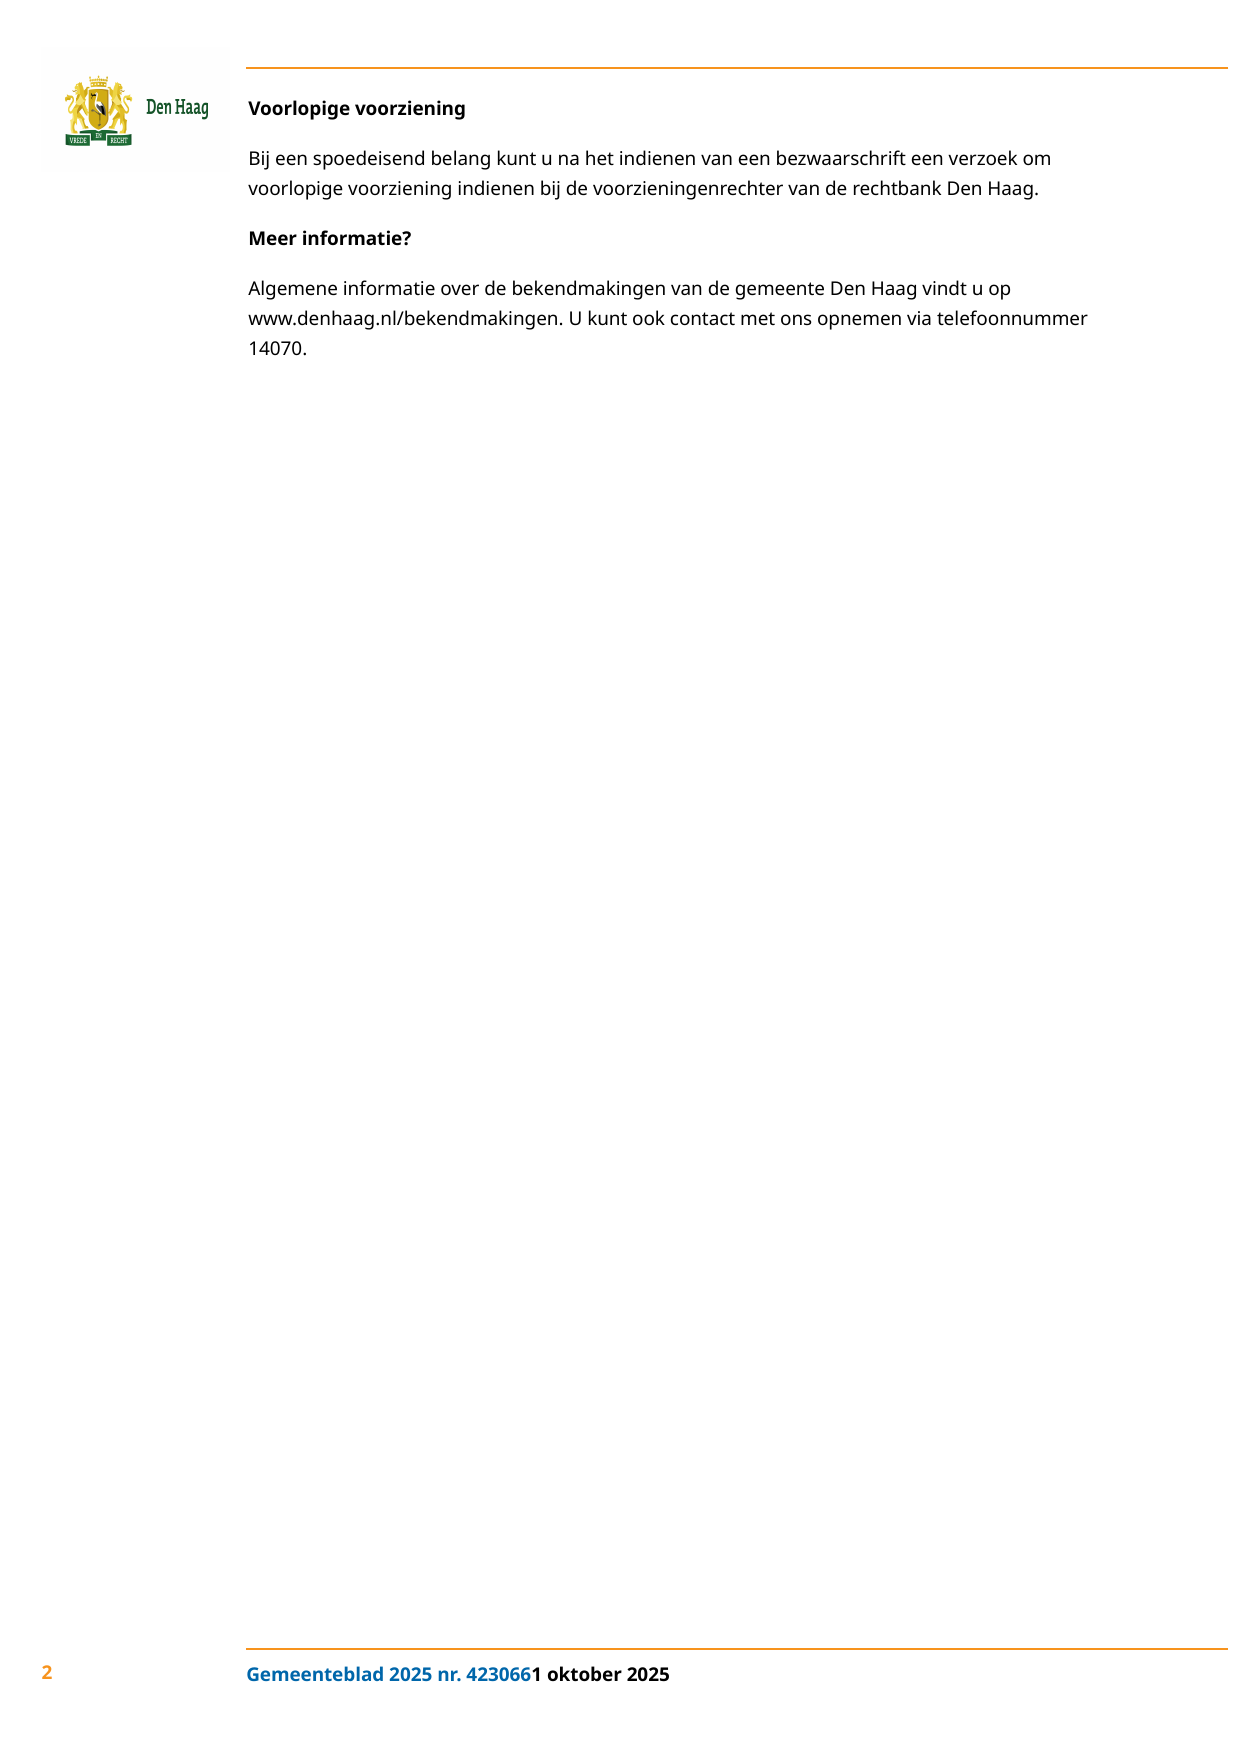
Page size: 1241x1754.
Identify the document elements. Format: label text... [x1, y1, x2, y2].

text Algemene informatie over de bekendmakingen van de gemeente Den Haag vindt u op www.denhaag.nl/bekendmakingen. U kunt ook contact met ons opnemen via telefoonnummer 14070. [248, 276, 1152, 361]
picture [41, 47, 231, 172]
text Meer informatie? [248, 225, 1152, 251]
text Bij een spoedeisend belang kunt u na het indienen van een bezwaarschrift een verzoek om voorlopige voorziening indienen bij de voorzieningenrechter van de rechtbank Den Haag. [248, 145, 1152, 201]
text Voorlopige voorziening [248, 95, 1152, 121]
